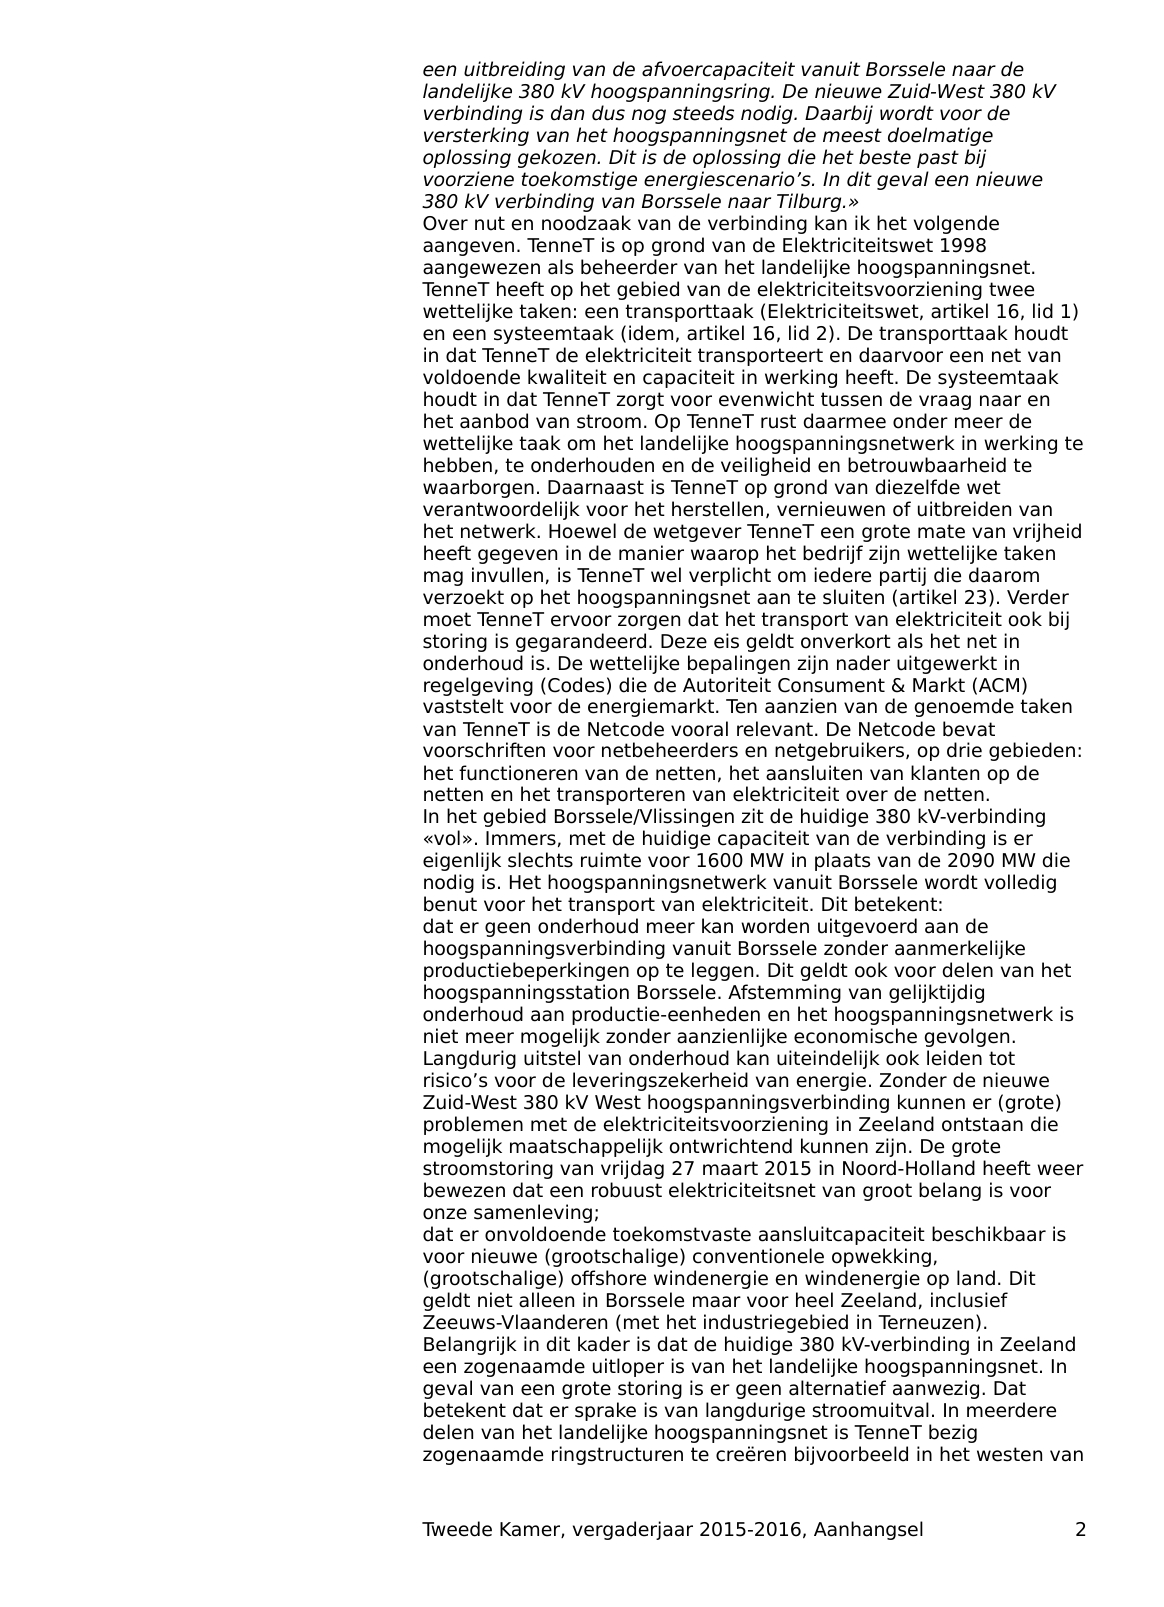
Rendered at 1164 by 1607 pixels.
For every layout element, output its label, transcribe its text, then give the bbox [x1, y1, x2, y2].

text Belangrijk in dit kader is dat de huidige 380 kV-verbinding in Zeeland een zogenaamde uitloper is van het landelijke hoogspanningsnet. In geval van een grote storing is er geen alternatief aanwezig. Dat betekent dat er sprake is van langdurige stroomuitval. In meerdere delen van het landelijke hoogspanningsnet is TenneT bezig zogenaamde ringstructuren te creëren bijvoorbeeld in het westen van [422, 1334, 1087, 1466]
text dat er onvoldoende toekomstvaste aansluitcapaciteit beschikbaar is voor nieuwe (grootschalige) conventionele opwekking, (grootschalige) offshore windenergie en windenergie op land. Dit geldt niet alleen in Borssele maar voor heel Zeeland, inclusief Zeeuws-Vlaanderen (met het industriegebied in Terneuzen). [422, 1224, 1087, 1334]
text een uitbreiding van de afvoercapaciteit vanuit Borssele naar de landelijke 380 kV hoogspanningsring. De nieuwe Zuid-West 380 kV verbinding is dan dus nog steeds nodig. Daarbij wordt voor de versterking van het hoogspanningsnet de meest doelmatige oplossing gekozen. Dit is de oplossing die het beste past bij voorziene toekomstige energiescenario’s. In dit geval een nieuwe 380 kV verbinding van Borssele naar Tilburg.» [422, 59, 1087, 213]
text dat er geen onderhoud meer kan worden uitgevoerd aan de hoogspanningsverbinding vanuit Borssele zonder aanmerkelijke productiebeperkingen op te leggen. Dit geldt ook voor delen van het hoogspanningsstation Borssele. Afstemming van gelijktijdig onderhoud aan productie-eenheden en het hoogspanningsnetwerk is niet meer mogelijk zonder aanzienlijke economische gevolgen. Langdurig uitstel van onderhoud kan uiteindelijk ook leiden tot risico’s voor de leveringszekerheid van energie. Zonder de nieuwe Zuid-West 380 kV West hoogspanningsverbinding kunnen er (grote) problemen met de elektriciteitsvoorziening in Zeeland ontstaan die mogelijk maatschappelijk ontwrichtend kunnen zijn. De grote stroomstoring van vrijdag 27 maart 2015 in Noord-Holland heeft weer bewezen dat een robuust elektriciteitsnet van groot belang is voor onze samenleving; [422, 916, 1087, 1224]
text In het gebied Borssele/Vlissingen zit de huidige 380 kV-verbinding «vol». Immers, met de huidige capaciteit van de verbinding is er eigenlijk slechts ruimte voor 1600 MW in plaats van de 2090 MW die nodig is. Het hoogspanningsnetwerk vanuit Borssele wordt volledig benut voor het transport van elektriciteit. Dit betekent: [422, 806, 1087, 916]
text Over nut en noodzaak van de verbinding kan ik het volgende aangeven. TenneT is op grond van de Elektriciteitswet 1998 aangewezen als beheerder van het landelijke hoogspanningsnet. TenneT heeft op het gebied van de elektriciteitsvoorziening twee wettelijke taken: een transporttaak (Elektriciteitswet, artikel 16, lid 1) en een systeemtaak (idem, artikel 16, lid 2). De transporttaak houdt in dat TenneT de elektriciteit transporteert en daarvoor een net van voldoende kwaliteit en capaciteit in werking heeft. De systeemtaak houdt in dat TenneT zorgt voor evenwicht tussen de vraag naar en het aanbod van stroom. Op TenneT rust daarmee onder meer de wettelijke taak om het landelijke hoogspanningsnetwerk in werking te hebben, te onderhouden en de veiligheid en betrouwbaarheid te waarborgen. Daarnaast is TenneT op grond van diezelfde wet verantwoordelijk voor het herstellen, vernieuwen of uitbreiden van het netwerk. Hoewel de wetgever TenneT een grote mate van vrijheid heeft gegeven in de manier waarop het bedrijf zijn wettelijke taken mag invullen, is TenneT wel verplicht om iedere partij die daarom verzoekt op het hoogspanningsnet aan te sluiten (artikel 23). Verder moet TenneT ervoor zorgen dat het transport van elektriciteit ook bij storing is gegarandeerd. Deze eis geldt onverkort als het net in onderhoud is. De wettelijke bepalingen zijn nader uitgewerkt in regelgeving (Codes) die de Autoriteit Consument & Markt (ACM) vaststelt voor de energiemarkt. Ten aanzien van de genoemde taken van TenneT is de Netcode vooral relevant. De Netcode bevat voorschriften voor netbeheerders en netgebruikers, op drie gebieden: het functioneren van de netten, het aansluiten van klanten op de netten en het transporteren van elektriciteit over de netten. [422, 213, 1087, 806]
